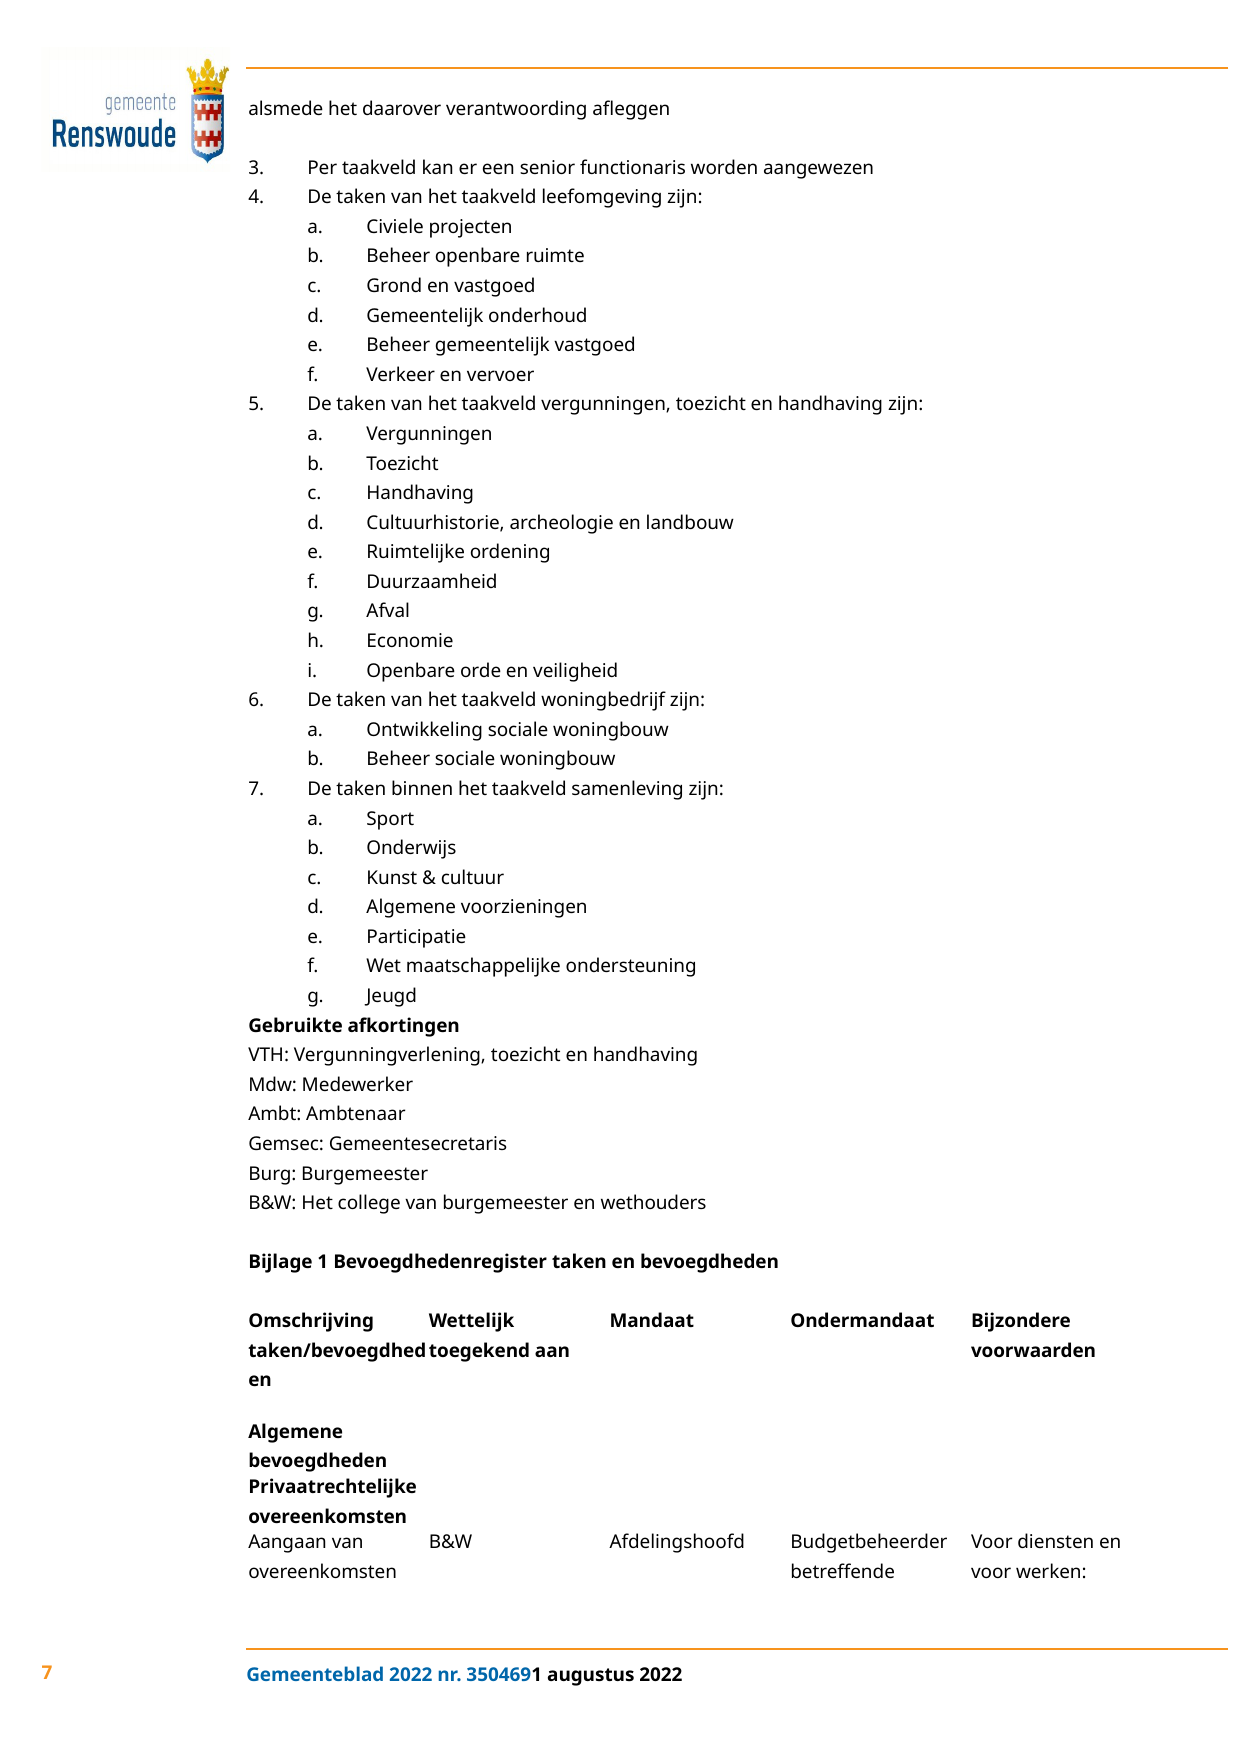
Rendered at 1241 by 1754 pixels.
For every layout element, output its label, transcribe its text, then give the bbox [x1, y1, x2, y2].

table_cell Aangaan van overeenkomsten [248, 1529, 429, 1584]
text B&W: Het college van burgemeester en wethouders [248, 1189, 1152, 1215]
table_cell [248, 1392, 429, 1418]
list Handhaving [307, 479, 1152, 505]
list Verkeer en vervoer [307, 361, 1152, 387]
list Toezicht [307, 450, 1152, 476]
list Wet maatschappelijke ondersteuning [307, 953, 1152, 978]
list De taken van het taakveld leefomgeving zijn: [248, 183, 1152, 209]
table_header Wettelijk toegekend aan [429, 1307, 609, 1392]
list Algemene voorzieningen [307, 893, 1152, 919]
table_cell [609, 1392, 790, 1418]
list Grond en vastgoed [307, 272, 1152, 298]
table_cell [971, 1392, 1152, 1418]
list Jeugd [307, 982, 1152, 1008]
list Onderwijs [307, 834, 1152, 860]
text Burg: Burgemeester [248, 1160, 1152, 1186]
list Beheer openbare ruimte [307, 243, 1152, 268]
table_cell Privaatrechtelijke overeenkomsten [248, 1473, 429, 1528]
list Vergunningen [307, 420, 1152, 446]
table_cell [971, 1473, 1152, 1528]
list De taken binnen het taakveld samenleving zijn: [248, 775, 1152, 801]
table_cell [790, 1418, 971, 1473]
table_cell [609, 1473, 790, 1528]
table_cell [609, 1418, 790, 1473]
text Mdw: Medewerker [248, 1071, 1152, 1097]
table_cell Voor diensten en voor werken: [971, 1529, 1152, 1584]
table_header Bijzondere voorwaarden [971, 1307, 1152, 1392]
text Gemsec: Gemeentesecretaris [248, 1130, 1152, 1156]
table_cell [429, 1473, 609, 1528]
list Afval [307, 598, 1152, 623]
table_cell [429, 1418, 609, 1473]
list Ontwikkeling sociale woningbouw [307, 716, 1152, 742]
table_cell B&W [429, 1529, 609, 1584]
list Economie [307, 627, 1152, 653]
table_cell [790, 1473, 971, 1528]
list Sport [307, 805, 1152, 831]
text alsmede het daarover verantwoording afleggen [248, 95, 1152, 121]
table_header Ondermandaat [790, 1307, 971, 1392]
list Duurzaamheid [307, 568, 1152, 594]
table_cell Afdelingshoofd [609, 1529, 790, 1584]
list De taken van het taakveld vergunningen, toezicht en handhaving zijn: [248, 391, 1152, 416]
list Beheer sociale woningbouw [307, 746, 1152, 771]
list Openbare orde en veiligheid [307, 657, 1152, 683]
table_cell [429, 1392, 609, 1418]
table_header Omschrijving taken/bevoegdheden [248, 1307, 429, 1392]
list Civiele projecten [307, 213, 1152, 239]
table_cell [790, 1392, 971, 1418]
list Ruimtelijke ordening [307, 538, 1152, 564]
list Kunst & cultuur [307, 864, 1152, 890]
list Beheer gemeentelijk vastgoed [307, 331, 1152, 357]
list Gemeentelijk onderhoud [307, 302, 1152, 328]
list De taken van het taakveld woningbedrijf zijn: [248, 686, 1152, 712]
table_cell Budgetbeheerder betreffende [790, 1529, 971, 1584]
table_header Mandaat [609, 1307, 790, 1392]
table_cell Algemene bevoegdheden [248, 1418, 429, 1473]
list Per taakveld kan er een senior functionaris worden aangewezen [248, 154, 1152, 180]
picture [41, 47, 231, 172]
list Cultuurhistorie, archeologie en landbouw [307, 509, 1152, 535]
table_header Bijlage 1 Bevoegdhedenregister taken en bevoegdheden [248, 1249, 1152, 1274]
text VTH: Vergunningverlening, toezicht en handhaving [248, 1041, 1152, 1067]
list Participatie [307, 923, 1152, 949]
text Ambt: Ambtenaar [248, 1101, 1152, 1126]
table_cell [971, 1418, 1152, 1473]
text Gebruikte afkortingen [248, 1012, 1152, 1038]
